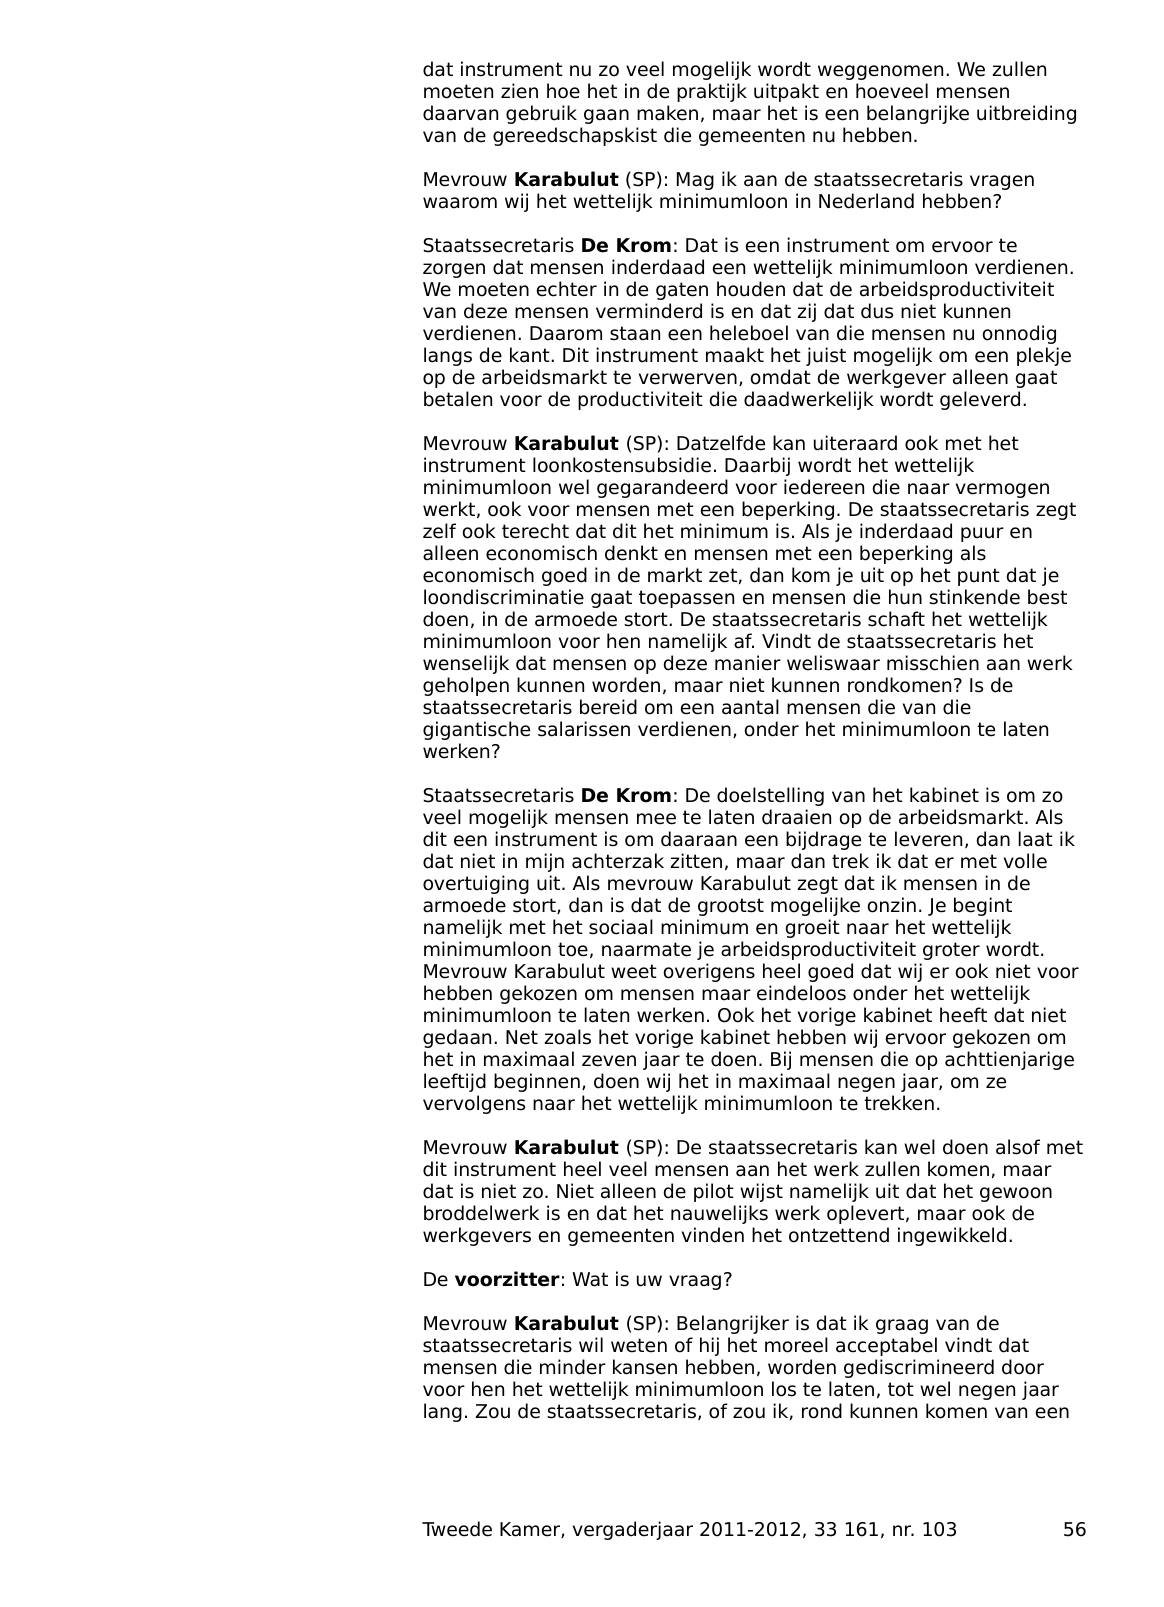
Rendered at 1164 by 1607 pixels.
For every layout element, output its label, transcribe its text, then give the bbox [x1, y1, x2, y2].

text Staatssecretaris De Krom: Dat is een instrument om ervoor te zorgen dat mensen inderdaad een wettelijk minimumloon verdienen. We moeten echter in de gaten houden dat de arbeidsproductiviteit van deze mensen verminderd is en dat zij dat dus niet kunnen verdienen. Daarom staan een heleboel van die mensen nu onnodig langs de kant. Dit instrument maakt het juist mogelijk om een plekje op de arbeidsmarkt te verwerven, omdat de werkgever alleen gaat betalen voor de productiviteit die daadwerkelijk wordt geleverd. [422, 235, 1087, 411]
text Mevrouw Karabulut (SP): De staatssecretaris kan wel doen alsof met dit instrument heel veel mensen aan het werk zullen komen, maar dat is niet zo. Niet alleen de pilot wijst namelijk uit dat het gewoon broddelwerk is en dat het nauwelijks werk oplevert, maar ook de werkgevers en gemeenten vinden het ontzettend ingewikkeld. [422, 1137, 1087, 1247]
text Mevrouw Karabulut (SP): Belangrijker is dat ik graag van de staatssecretaris wil weten of hij het moreel acceptabel vindt dat mensen die minder kansen hebben, worden gediscrimineerd door voor hen het wettelijk minimumloon los te laten, tot wel negen jaar lang. Zou de staatssecretaris, of zou ik, rond kunnen komen van een [422, 1313, 1087, 1423]
text De voorzitter: Wat is uw vraag? [422, 1269, 1087, 1291]
text Staatssecretaris De Krom: De doelstelling van het kabinet is om zo veel mogelijk mensen mee te laten draaien op de arbeidsmarkt. Als dit een instrument is om daaraan een bijdrage te leveren, dan laat ik dat niet in mijn achterzak zitten, maar dan trek ik dat er met volle overtuiging uit. Als mevrouw Karabulut zegt dat ik mensen in de armoede stort, dan is dat de grootst mogelijke onzin. Je begint namelijk met het sociaal minimum en groeit naar het wettelijk minimumloon toe, naarmate je arbeidsproductiviteit groter wordt. Mevrouw Karabulut weet overigens heel goed dat wij er ook niet voor hebben gekozen om mensen maar eindeloos onder het wettelijk minimumloon te laten werken. Ook het vorige kabinet heeft dat niet gedaan. Net zoals het vorige kabinet hebben wij ervoor gekozen om het in maximaal zeven jaar te doen. Bij mensen die op achttienjarige leeftijd beginnen, doen wij het in maximaal negen jaar, om ze vervolgens naar het wettelijk minimumloon te trekken. [422, 785, 1087, 1115]
text dat instrument nu zo veel mogelijk wordt weggenomen. We zullen moeten zien hoe het in de praktijk uitpakt en hoeveel mensen daarvan gebruik gaan maken, maar het is een belangrijke uitbreiding van de gereedschapskist die gemeenten nu hebben. [422, 59, 1087, 147]
text Mevrouw Karabulut (SP): Mag ik aan de staatssecretaris vragen waarom wij het wettelijk minimumloon in Nederland hebben? [422, 169, 1087, 213]
text Mevrouw Karabulut (SP): Datzelfde kan uiteraard ook met het instrument loonkostensubsidie. Daarbij wordt het wettelijk minimumloon wel gegarandeerd voor iedereen die naar vermogen werkt, ook voor mensen met een beperking. De staatssecretaris zegt zelf ook terecht dat dit het minimum is. Als je inderdaad puur en alleen economisch denkt en mensen met een beperking als economisch goed in de markt zet, dan kom je uit op het punt dat je loondiscriminatie gaat toepassen en mensen die hun stinkende best doen, in de armoede stort. De staatssecretaris schaft het wettelijk minimumloon voor hen namelijk af. Vindt de staatssecretaris het wenselijk dat mensen op deze manier weliswaar misschien aan werk geholpen kunnen worden, maar niet kunnen rondkomen? Is de staatssecretaris bereid om een aantal mensen die van die gigantische salarissen verdienen, onder het minimumloon te laten werken? [422, 433, 1087, 763]
